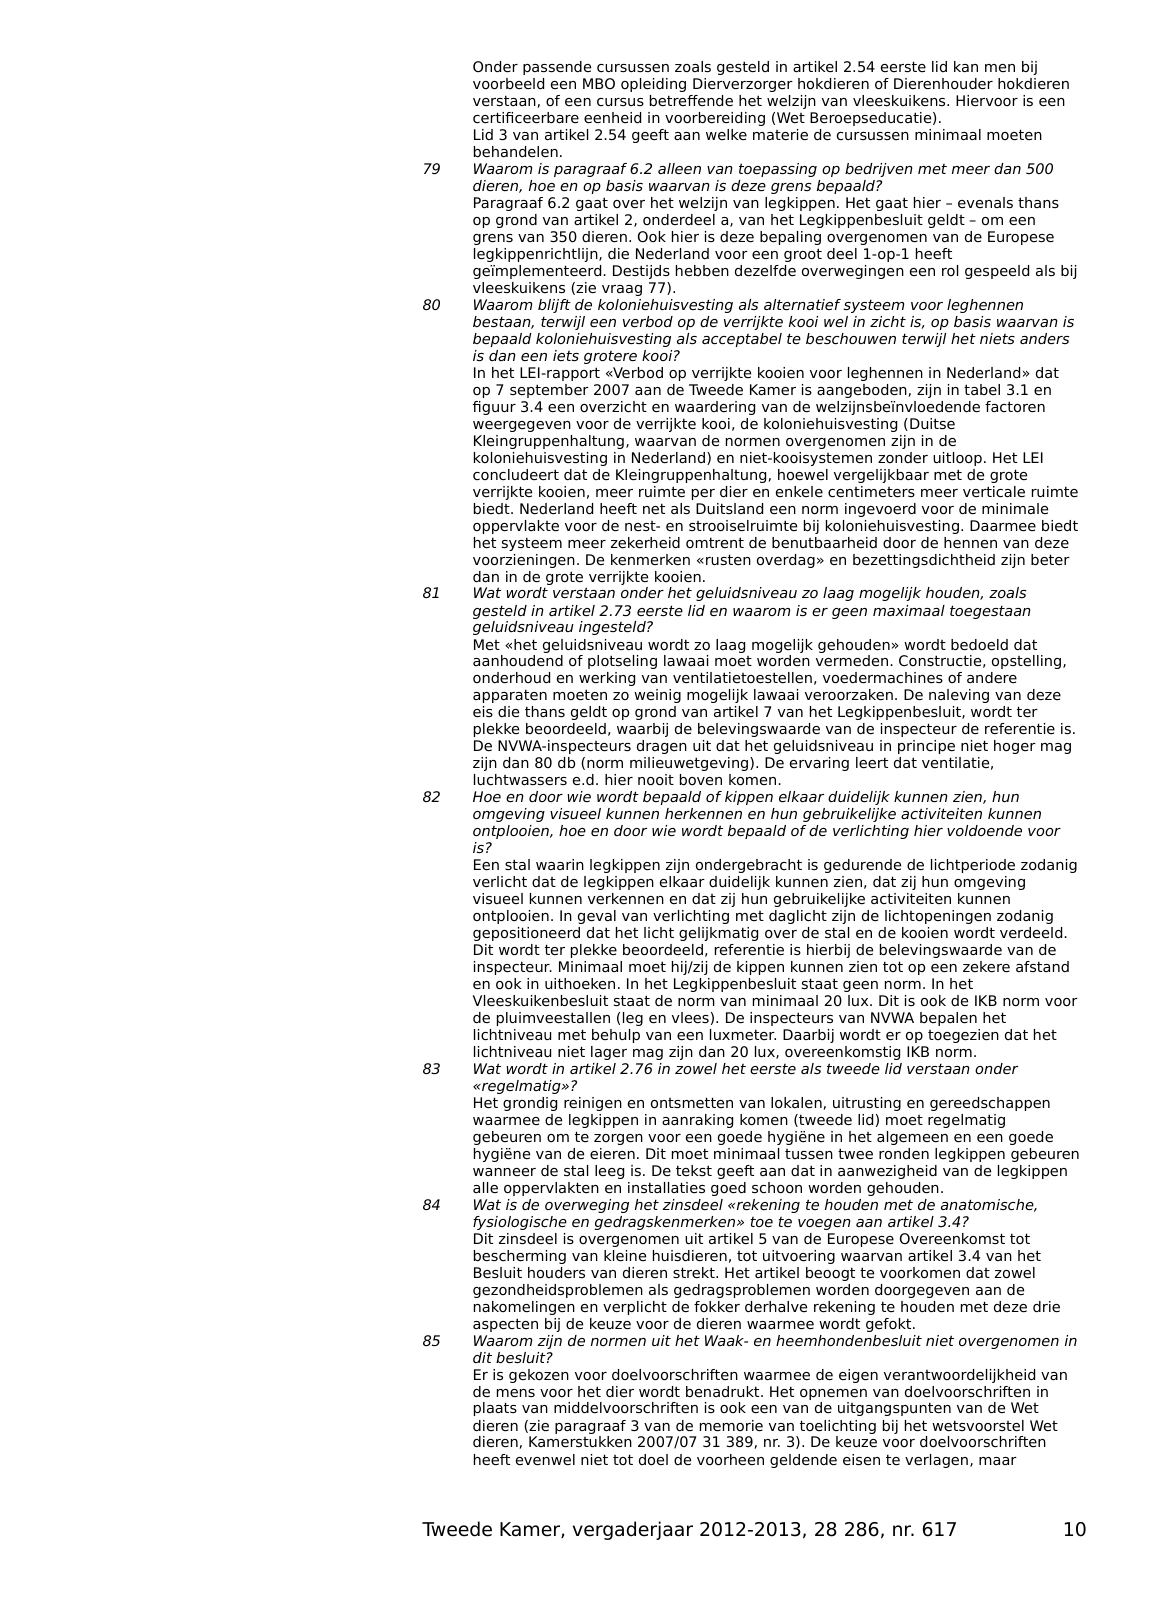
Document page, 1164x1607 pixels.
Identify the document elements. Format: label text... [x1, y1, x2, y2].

table_cell Wat wordt verstaan onder het geluidsniveau zo laag mogelijk houden, zoals gesteld in artikel 2.73 eerste lid en waarom is er geen maximaal toegestaan geluidsniveau ingesteld? [467, 585, 1087, 636]
table_cell [422, 59, 467, 161]
table_cell Hoe en door wie wordt bepaald of kippen elkaar duidelijk kunnen zien, hun omgeving visueel kunnen herkennen en hun gebruikelijke activiteiten kunnen ontplooien, hoe en door wie wordt bepaald of de verlichting hier voldoende voor is? [467, 789, 1087, 857]
table_cell [422, 1366, 467, 1468]
table_cell 85 [422, 1333, 467, 1366]
table_cell [422, 1095, 467, 1197]
table_cell [422, 857, 467, 1061]
table_cell Er is gekozen voor doelvoorschriften waarmee de eigen verantwoordelijkheid van de mens voor het dier wordt benadrukt. Het opnemen van doelvoorschriften in plaats van middelvoorschriften is ook een van de uitgangspunten van de Wet dieren (zie paragraaf 3 van de memorie van toelichting bij het wetsvoorstel Wet dieren, Kamerstukken 2007/07 31 389, nr. 3). De keuze voor doelvoorschriften heeft evenwel niet tot doel de voorheen geldende eisen te verlagen, maar [467, 1366, 1087, 1468]
table_cell Een stal waarin legkippen zijn ondergebracht is gedurende de lichtperiode zodanig verlicht dat de legkippen elkaar duidelijk kunnen zien, dat zij hun omgeving visueel kunnen verkennen en dat zij hun gebruikelijke activiteiten kunnen ontplooien. In geval van verlichting met daglicht zijn de lichtopeningen zodanig gepositioneerd dat het licht gelijkmatig over de stal en de kooien wordt verdeeld. Dit wordt ter plekke beoordeeld, referentie is hierbij de belevingswaarde van de inspecteur. Minimaal moet hij/zij de kippen kunnen zien tot op een zekere afstand en ook in uithoeken. In het Legkippenbesluit staat geen norm. In het Vleeskuikenbesluit staat de norm van minimaal 20 lux. Dit is ook de IKB norm voor de pluimveestallen (leg en vlees). De inspecteurs van NVWA bepalen het lichtniveau met behulp van een luxmeter. Daarbij wordt er op toegezien dat het lichtniveau niet lager mag zijn dan 20 lux, overeenkomstig IKB norm. [467, 857, 1087, 1061]
table_cell 79 [422, 161, 467, 195]
table_cell [422, 1231, 467, 1332]
table_cell Waarom is paragraaf 6.2 alleen van toepassing op bedrijven met meer dan 500 dieren, hoe en op basis waarvan is deze grens bepaald? [467, 161, 1087, 195]
table_cell Wat is de overweging het zinsdeel «rekening te houden met de anatomische, fysiologische en gedragskenmerken» toe te voegen aan artikel 3.4? [467, 1197, 1087, 1231]
table_cell Paragraaf 6.2 gaat over het welzijn van legkippen. Het gaat hier – evenals thans op grond van artikel 2, onderdeel a, van het Legkippenbesluit geldt – om een grens van 350 dieren. Ook hier is deze bepaling overgenomen van de Europese legkippenrichtlijn, die Nederland voor een groot deel 1-op-1 heeft geïmplementeerd. Destijds hebben dezelfde overwegingen een rol gespeeld als bij vleeskuikens (zie vraag 77). [467, 195, 1087, 297]
table_cell [422, 636, 467, 789]
table_cell Wat wordt in artikel 2.76 in zowel het eerste als tweede lid verstaan onder «regelmatig»? [467, 1061, 1087, 1095]
table_cell Het grondig reinigen en ontsmetten van lokalen, uitrusting en gereedschappen waarmee de legkippen in aanraking komen (tweede lid) moet regelmatig gebeuren om te zorgen voor een goede hygiëne in het algemeen en een goede hygiëne van de eieren. Dit moet minimaal tussen twee ronden legkippen gebeuren wanneer de stal leeg is. De tekst geeft aan dat in aanwezigheid van de legkippen alle oppervlakten en installaties goed schoon worden gehouden. [467, 1095, 1087, 1197]
table_cell Waarom blijft de koloniehuisvesting als alternatief systeem voor leghennen bestaan, terwijl een verbod op de verrijkte kooi wel in zicht is, op basis waarvan is bepaald koloniehuisvesting als acceptabel te beschouwen terwijl het niets anders is dan een iets grotere kooi? [467, 297, 1087, 365]
table_cell Dit zinsdeel is overgenomen uit artikel 5 van de Europese Overeenkomst tot bescherming van kleine huisdieren, tot uitvoering waarvan artikel 3.4 van het Besluit houders van dieren strekt. Het artikel beoogt te voorkomen dat zowel gezondheidsproblemen als gedragsproblemen worden doorgegeven aan de nakomelingen en verplicht de fokker derhalve rekening te houden met deze drie aspecten bij de keuze voor de dieren waarmee wordt gefokt. [467, 1231, 1087, 1332]
table_cell [422, 365, 467, 585]
table_cell Met «het geluidsniveau wordt zo laag mogelijk gehouden» wordt bedoeld dat aanhoudend of plotseling lawaai moet worden vermeden. Constructie, opstelling, onderhoud en werking van ventilatietoestellen, voedermachines of andere apparaten moeten zo weinig mogelijk lawaai veroorzaken. De naleving van deze eis die thans geldt op grond van artikel 7 van het Legkippenbesluit, wordt ter plekke beoordeeld, waarbij de belevingswaarde van de inspecteur de referentie is. De NVWA-inspecteurs dragen uit dat het geluidsniveau in principe niet hoger mag zijn dan 80 db (norm milieuwetgeving). De ervaring leert dat ventilatie, luchtwassers e.d. hier nooit boven komen. [467, 636, 1087, 789]
table_cell 82 [422, 789, 467, 857]
table_cell 81 [422, 585, 467, 636]
table_cell Onder passende cursussen zoals gesteld in artikel 2.54 eerste lid kan men bij voorbeeld een MBO opleiding Dierverzorger hokdieren of Dierenhouder hokdieren verstaan, of een cursus betreffende het welzijn van vleeskuikens. Hiervoor is een certificeerbare eenheid in voorbereiding (Wet Beroepseducatie). Lid 3 van artikel 2.54 geeft aan welke materie de cursussen minimaal moeten behandelen. [467, 59, 1087, 161]
table_cell In het LEI-rapport «Verbod op verrijkte kooien voor leghennen in Nederland» dat op 7 september 2007 aan de Tweede Kamer is aangeboden, zijn in tabel 3.1 en figuur 3.4 een overzicht en waardering van de welzijnsbeïnvloedende factoren weergegeven voor de verrijkte kooi, de koloniehuisvesting (Duitse Kleingruppenhaltung, waarvan de normen overgenomen zijn in de koloniehuisvesting in Nederland) en niet-kooisystemen zonder uitloop. Het LEI concludeert dat de Kleingruppenhaltung, hoewel vergelijkbaar met de grote verrijkte kooien, meer ruimte per dier en enkele centimeters meer verticale ruimte biedt. Nederland heeft net als Duitsland een norm ingevoerd voor de minimale oppervlakte voor de nest- en strooiselruimte bij koloniehuisvesting. Daarmee biedt het systeem meer zekerheid omtrent de benutbaarheid door de hennen van deze voorzieningen. De kenmerken «rusten overdag» en bezettingsdichtheid zijn beter dan in de grote verrijkte kooien. [467, 365, 1087, 585]
table_cell Waarom zijn de normen uit het Waak- en heemhondenbesluit niet overgenomen in dit besluit? [467, 1333, 1087, 1366]
table_cell 84 [422, 1197, 467, 1231]
table_cell 83 [422, 1061, 467, 1095]
table_cell 80 [422, 297, 467, 365]
table_cell [422, 195, 467, 297]
